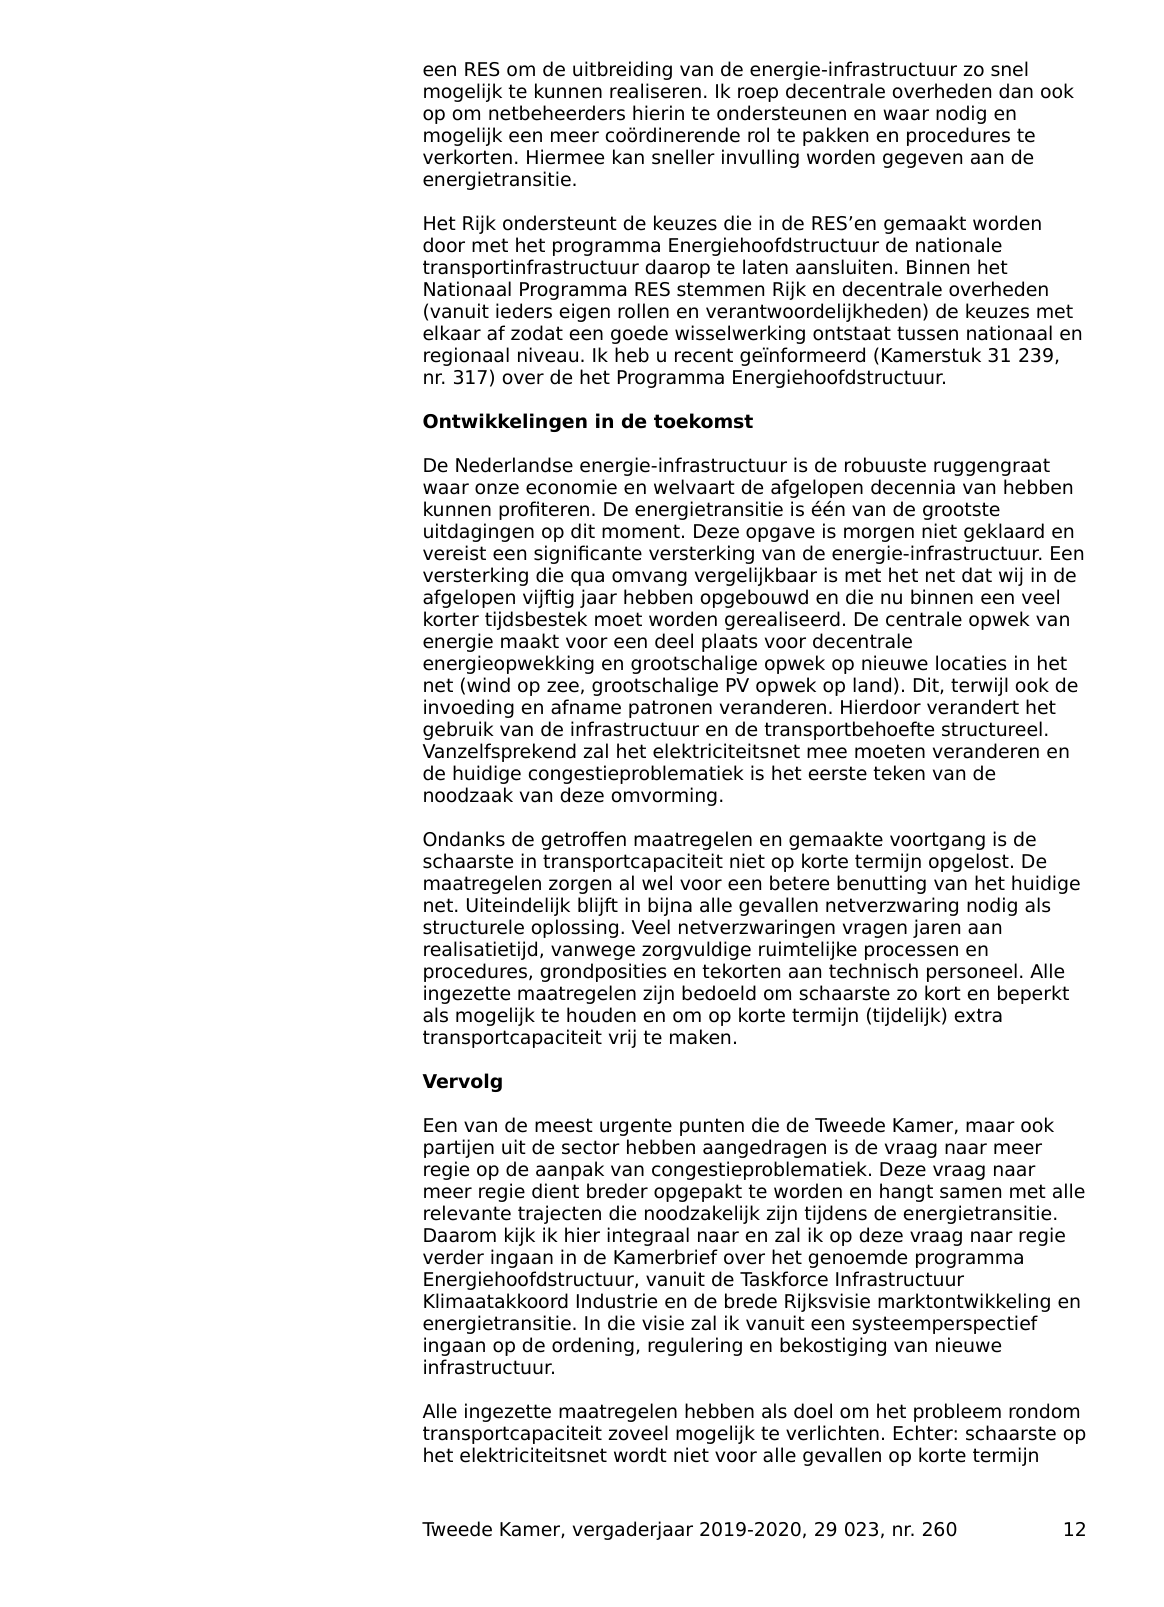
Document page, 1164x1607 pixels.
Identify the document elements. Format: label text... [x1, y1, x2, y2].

text een RES om de uitbreiding van de energie-infrastructuur zo snel mogelijk te kunnen realiseren. Ik roep decentrale overheden dan ook op om netbeheerders hierin te ondersteunen en waar nodig en mogelijk een meer coördinerende rol te pakken en procedures te verkorten. Hiermee kan sneller invulling worden gegeven aan de energietransitie. [422, 59, 1087, 191]
subtitle Ontwikkelingen in de toekomst [422, 411, 1087, 433]
text De Nederlandse energie-infrastructuur is de robuuste ruggengraat waar onze economie en welvaart de afgelopen decennia van hebben kunnen profiteren. De energietransitie is één van de grootste uitdagingen op dit moment. Deze opgave is morgen niet geklaard en vereist een significante versterking van de energie-infrastructuur. Een versterking die qua omvang vergelijkbaar is met het net dat wij in de afgelopen vijftig jaar hebben opgebouwd en die nu binnen een veel korter tijdsbestek moet worden gerealiseerd. De centrale opwek van energie maakt voor een deel plaats voor decentrale energieopwekking en grootschalige opwek op nieuwe locaties in het net (wind op zee, grootschalige PV opwek op land). Dit, terwijl ook de invoeding en afname patronen veranderen. Hierdoor verandert het gebruik van de infrastructuur en de transportbehoefte structureel. Vanzelfsprekend zal het elektriciteitsnet mee moeten veranderen en de huidige congestieproblematiek is het eerste teken van de noodzaak van deze omvorming. [422, 455, 1087, 807]
text Ondanks de getroffen maatregelen en gemaakte voortgang is de schaarste in transportcapaciteit niet op korte termijn opgelost. De maatregelen zorgen al wel voor een betere benutting van het huidige net. Uiteindelijk blijft in bijna alle gevallen netverzwaring nodig als structurele oplossing. Veel netverzwaringen vragen jaren aan realisatietijd, vanwege zorgvuldige ruimtelijke processen en procedures, grondposities en tekorten aan technisch personeel. Alle ingezette maatregelen zijn bedoeld om schaarste zo kort en beperkt als mogelijk te houden en om op korte termijn (tijdelijk) extra transportcapaciteit vrij te maken. [422, 829, 1087, 1049]
text Alle ingezette maatregelen hebben als doel om het probleem rondom transportcapaciteit zoveel mogelijk te verlichten. Echter: schaarste op het elektriciteitsnet wordt niet voor alle gevallen op korte termijn [422, 1401, 1087, 1467]
text Een van de meest urgente punten die de Tweede Kamer, maar ook partijen uit de sector hebben aangedragen is de vraag naar meer regie op de aanpak van congestieproblematiek. Deze vraag naar meer regie dient breder opgepakt te worden en hangt samen met alle relevante trajecten die noodzakelijk zijn tijdens de energietransitie. Daarom kijk ik hier integraal naar en zal ik op deze vraag naar regie verder ingaan in de Kamerbrief over het genoemde programma Energiehoofdstructuur, vanuit de Taskforce Infrastructuur Klimaatakkoord Industrie en de brede Rijksvisie marktontwikkeling en energietransitie. In die visie zal ik vanuit een systeemperspectief ingaan op de ordening, regulering en bekostiging van nieuwe infrastructuur. [422, 1115, 1087, 1379]
subtitle Vervolg [422, 1071, 1087, 1093]
text Het Rijk ondersteunt de keuzes die in de RES’en gemaakt worden door met het programma Energiehoofdstructuur de nationale transportinfrastructuur daarop te laten aansluiten. Binnen het Nationaal Programma RES stemmen Rijk en decentrale overheden (vanuit ieders eigen rollen en verantwoordelijkheden) de keuzes met elkaar af zodat een goede wisselwerking ontstaat tussen nationaal en regionaal niveau. Ik heb u recent geïnformeerd (Kamerstuk 31 239, nr. 317) over de het Programma Energiehoofdstructuur. [422, 213, 1087, 389]
